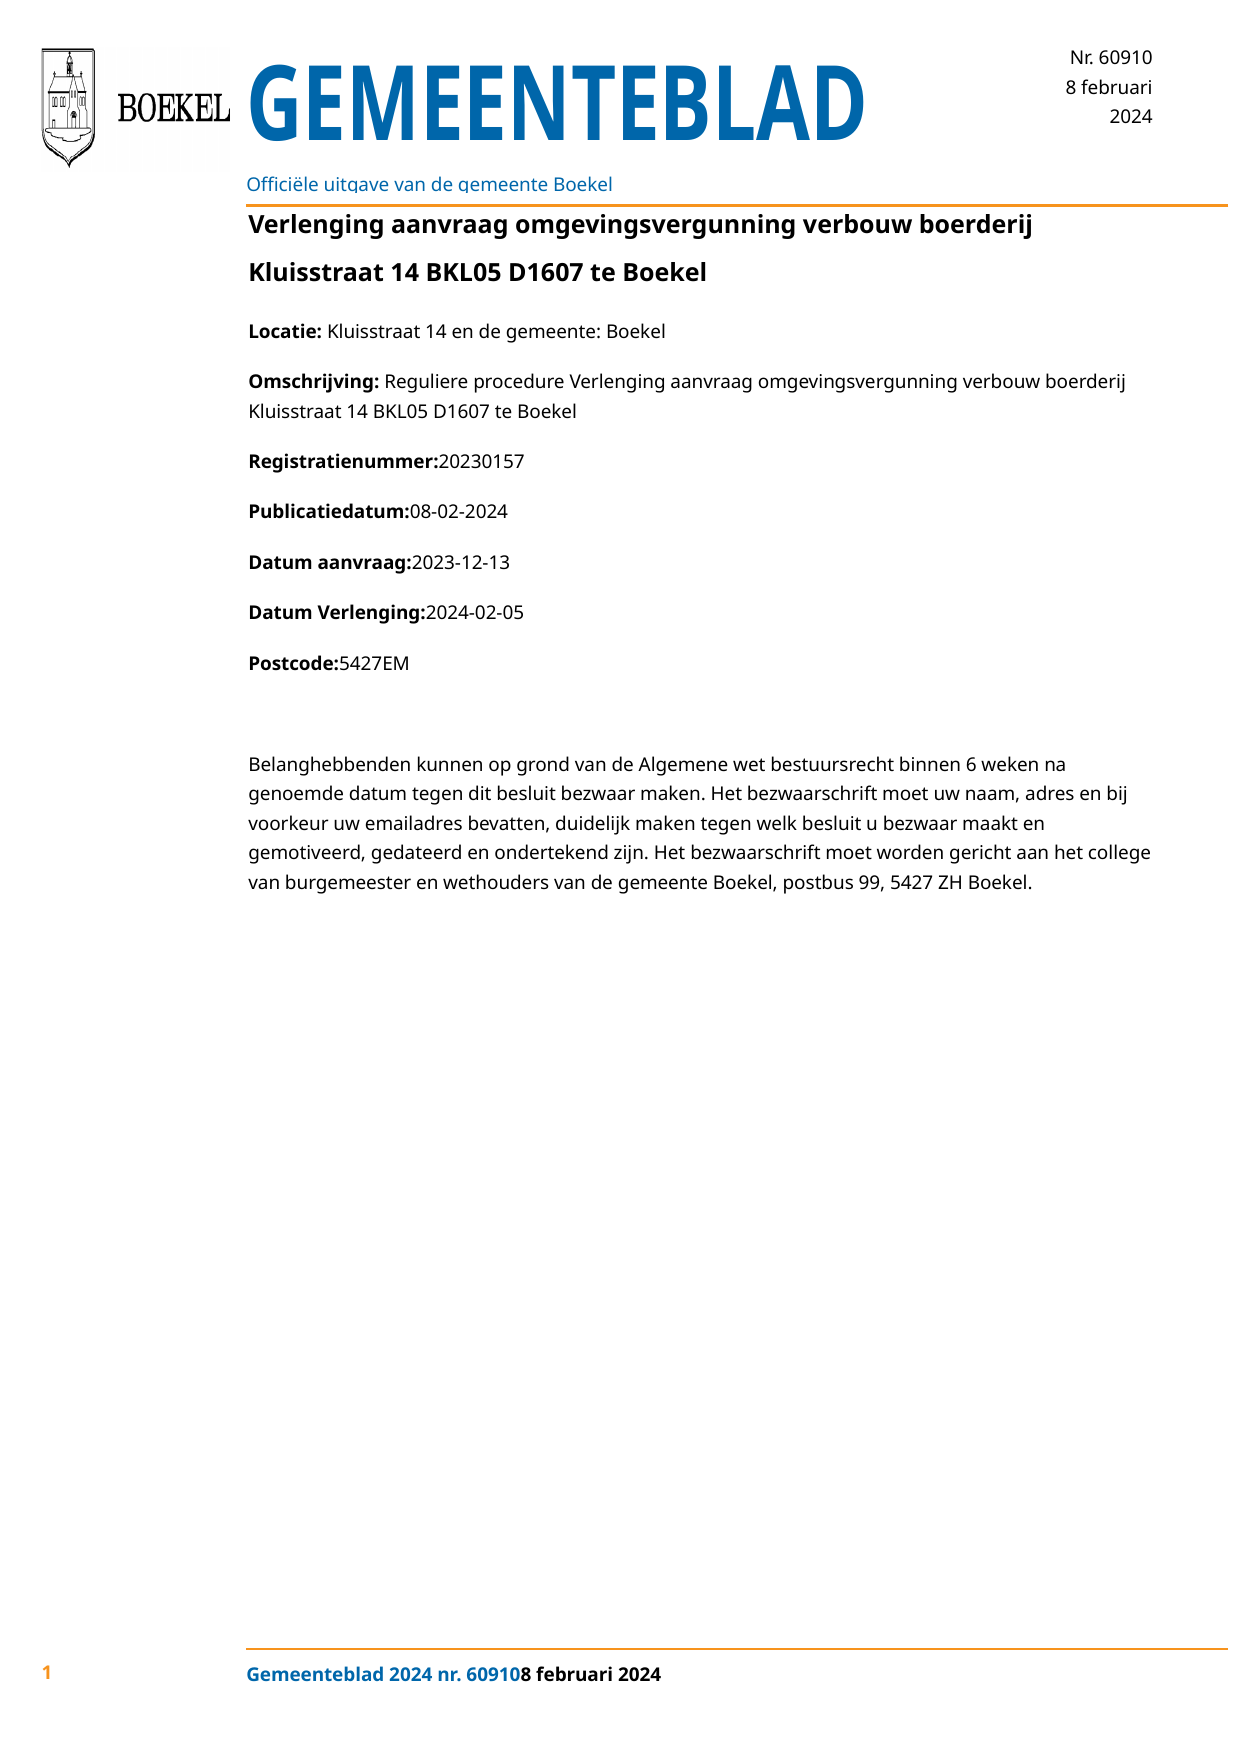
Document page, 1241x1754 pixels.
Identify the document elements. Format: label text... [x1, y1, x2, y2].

text Datum aanvraag:2023-12-13 [248, 549, 1152, 575]
text Omschrijving: Reguliere procedure Verlenging aanvraag omgevingsvergunning verbouw boerderij Kluisstraat 14 BKL05 D1607 te Boekel [248, 368, 1152, 424]
text Verlenging aanvraag omgevingsvergunning verbouw boerderij Kluisstraat 14 BKL05 D1607 te Boekel [248, 207, 1152, 288]
picture [41, 47, 231, 172]
text Belanghebbenden kunnen op grond van de Algemene wet bestuursrecht binnen 6 weken na genoemde datum tegen dit besluit bezwaar maken. Het bezwaarschrift moet uw naam, adres en bij voorkeur uw emailadres bevatten, duidelijk maken tegen welk besluit u bezwaar maakt en gemotiveerd, gedateerd en ondertekend zijn. Het bezwaarschrift moet worden gericht aan het college van burgemeester en wethouders van de gemeente Boekel, postbus 99, 5427 ZH Boekel. [248, 751, 1152, 895]
text Postcode:5427EM [248, 650, 1152, 676]
text Datum Verlenging:2024-02-05 [248, 599, 1152, 625]
text Registratienummer:20230157 [248, 448, 1152, 474]
text Publicatiedatum:08-02-2024 [248, 499, 1152, 524]
text Locatie: Kluisstraat 14 en de gemeente: Boekel [248, 318, 1152, 344]
